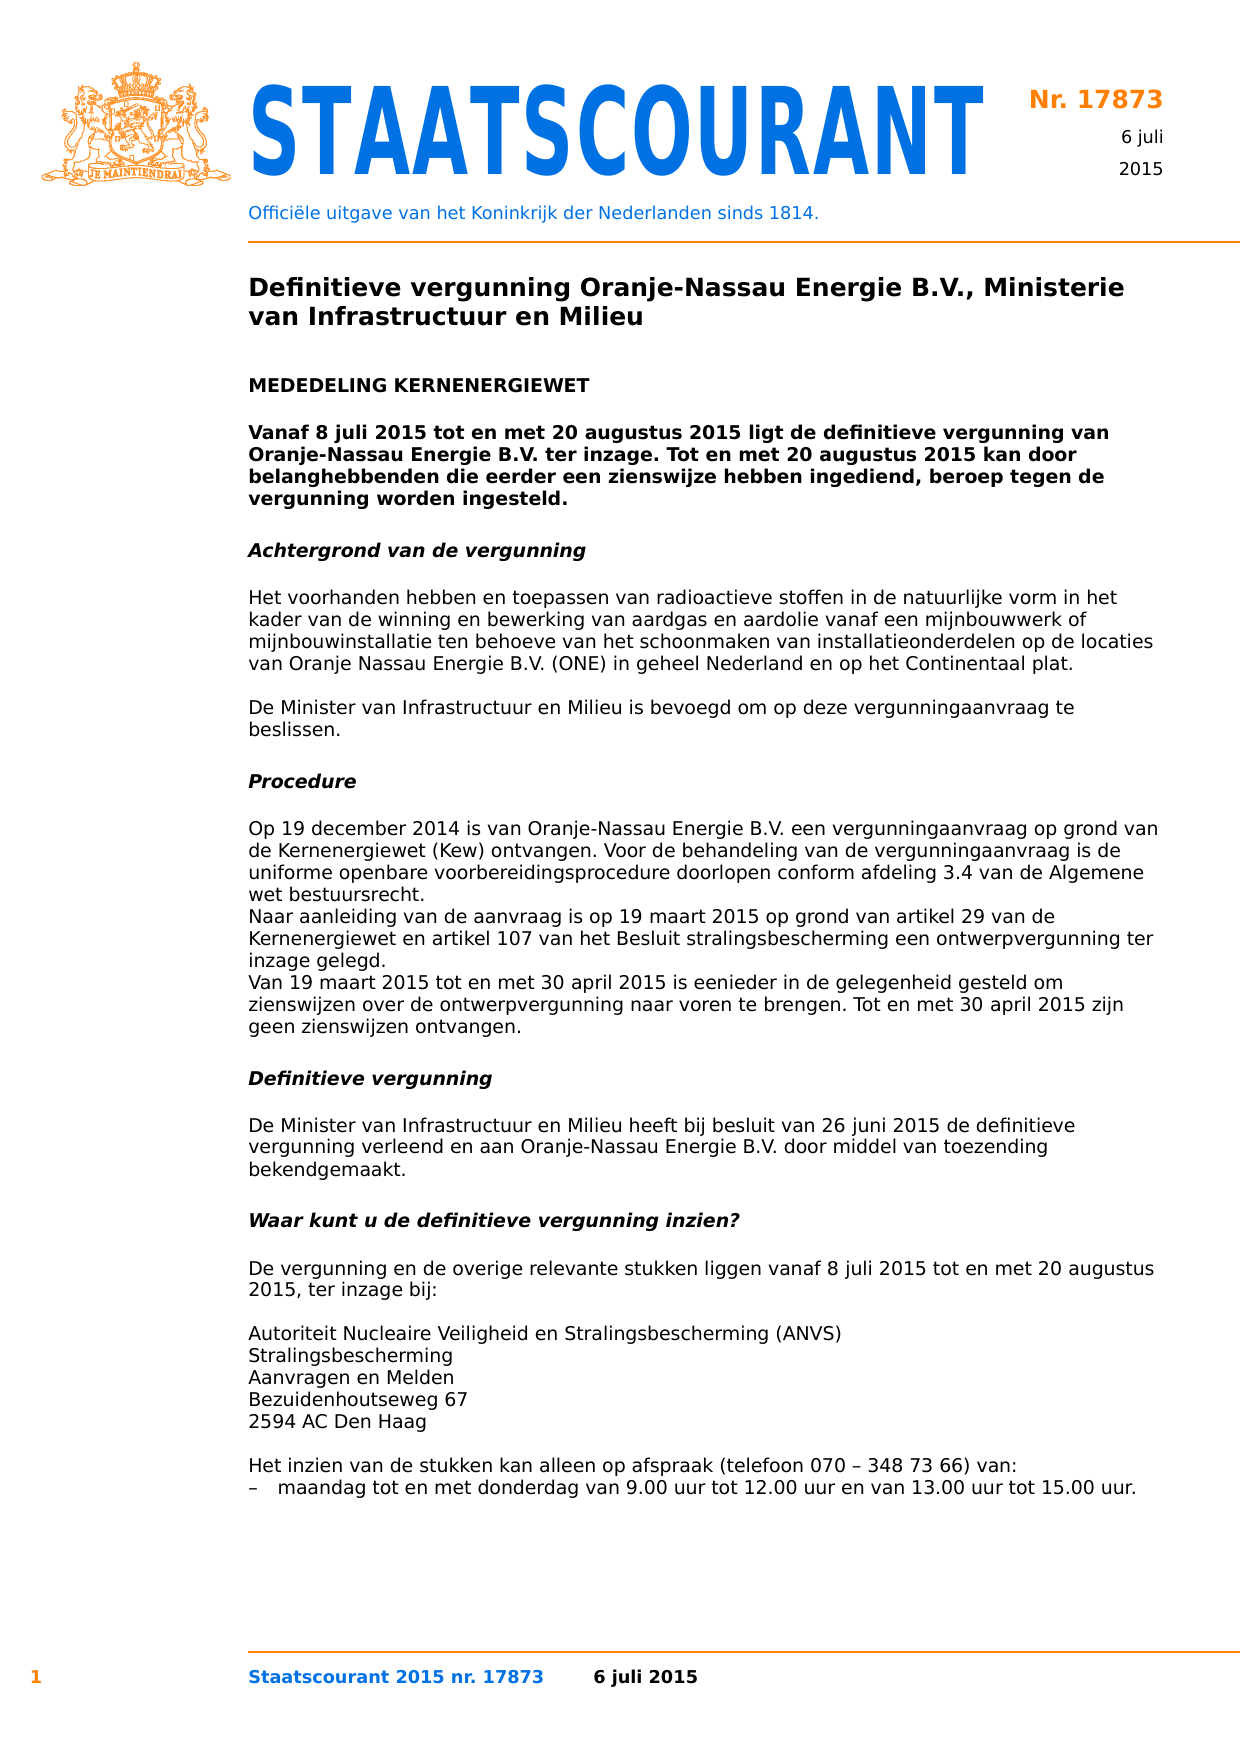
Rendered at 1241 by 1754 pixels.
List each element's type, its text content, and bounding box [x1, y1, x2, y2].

text Op 19 december 2014 is van Oranje-Nassau Energie B.V. een vergunningaanvraag op grond van de Kernenergiewet (Kew) ontvangen. Voor de behandeling van de vergunningaanvraag is de uniforme openbare voorbereidingsprocedure doorlopen conform afdeling 3.4 van de Algemene wet bestuursrecht. [248, 818, 1163, 906]
text Stralingsbescherming [248, 1345, 1163, 1367]
text Van 19 maart 2015 tot en met 30 april 2015 is eenieder in de gelegenheid gesteld om zienswijzen over de ontwerpvergunning naar voren te brengen. Tot en met 30 april 2015 zijn geen zienswijzen ontvangen. [248, 972, 1163, 1037]
text Aanvragen en Melden [248, 1367, 1163, 1389]
text Autoriteit Nucleaire Veiligheid en Stralingsbescherming (ANVS) [248, 1323, 1163, 1345]
subtitle Procedure [248, 771, 1163, 793]
table_header STAATSCOURANT [248, 62, 998, 203]
subtitle Achtergrond van de vergunning [248, 540, 1163, 562]
table_cell 2015 [998, 153, 1240, 203]
text Het inzien van de stukken kan alleen op afspraak (telefoon 070 – 348 73 66) van: [248, 1455, 1163, 1477]
subtitle Waar kunt u de definitieve vergunning inzien? [248, 1210, 1163, 1232]
text 2594 AC Den Haag [248, 1411, 1163, 1433]
text De Minister van Infrastructuur en Milieu is bevoegd om op deze vergunningaanvraag te beslissen. [248, 697, 1163, 741]
picture [41, 62, 231, 186]
subtitle Definitieve vergunning [248, 1067, 1163, 1089]
subtitle MEDEDELING KERNENERGIEWET [248, 375, 1163, 397]
text De Minister van Infrastructuur en Milieu heeft bij besluit van 26 juni 2015 de definitieve vergunning verleend en aan Oranje-Nassau Energie B.V. door middel van toezending bekendgemaakt. [248, 1114, 1163, 1180]
subtitle Definitieve vergunning Oranje-Nassau Energie B.V., Ministerie van Infrastructuur en Milieu [248, 273, 1163, 331]
text Bezuidenhoutseweg 67 [248, 1389, 1163, 1411]
text – maandag tot en met donderdag van 9.00 uur tot 12.00 uur en van 13.00 uur tot 15.00 uur. [248, 1477, 1163, 1499]
text Het voorhanden hebben en toepassen van radioactieve stoffen in de natuurlijke vorm in het kader van de winning en bewerking van aardgas en aardolie vanaf een mijnbouwwerk of mijnbouwinstallatie ten behoeve van het schoonmaken van installatieonderdelen op de locaties van Oranje Nassau Energie B.V. (ONE) in geheel Nederland en op het Continentaal plat. [248, 587, 1163, 675]
table_cell Officiële uitgave van het Koninkrijk der Nederlanden sinds 1814. [248, 203, 1240, 241]
text Naar aanleiding van de aanvraag is op 19 maart 2015 op grond van artikel 29 van de Kernenergiewet en artikel 107 van het Besluit stralingsbescherming een ontwerpvergunning ter inzage gelegd. [248, 906, 1163, 972]
table_header Nr. 17873 [998, 62, 1240, 121]
text Vanaf 8 juli 2015 tot en met 20 augustus 2015 ligt de definitieve vergunning van Oranje-Nassau Energie B.V. ter inzage. Tot en met 20 augustus 2015 kan door belanghebbenden die eerder een zienswijze hebben ingediend, beroep tegen de vergunning worden ingesteld. [248, 422, 1163, 510]
table_cell 6 juli [998, 121, 1240, 153]
table_header [25, 62, 248, 241]
text De vergunning en de overige relevante stukken liggen vanaf 8 juli 2015 tot en met 20 augustus 2015, ter inzage bij: [248, 1257, 1163, 1301]
